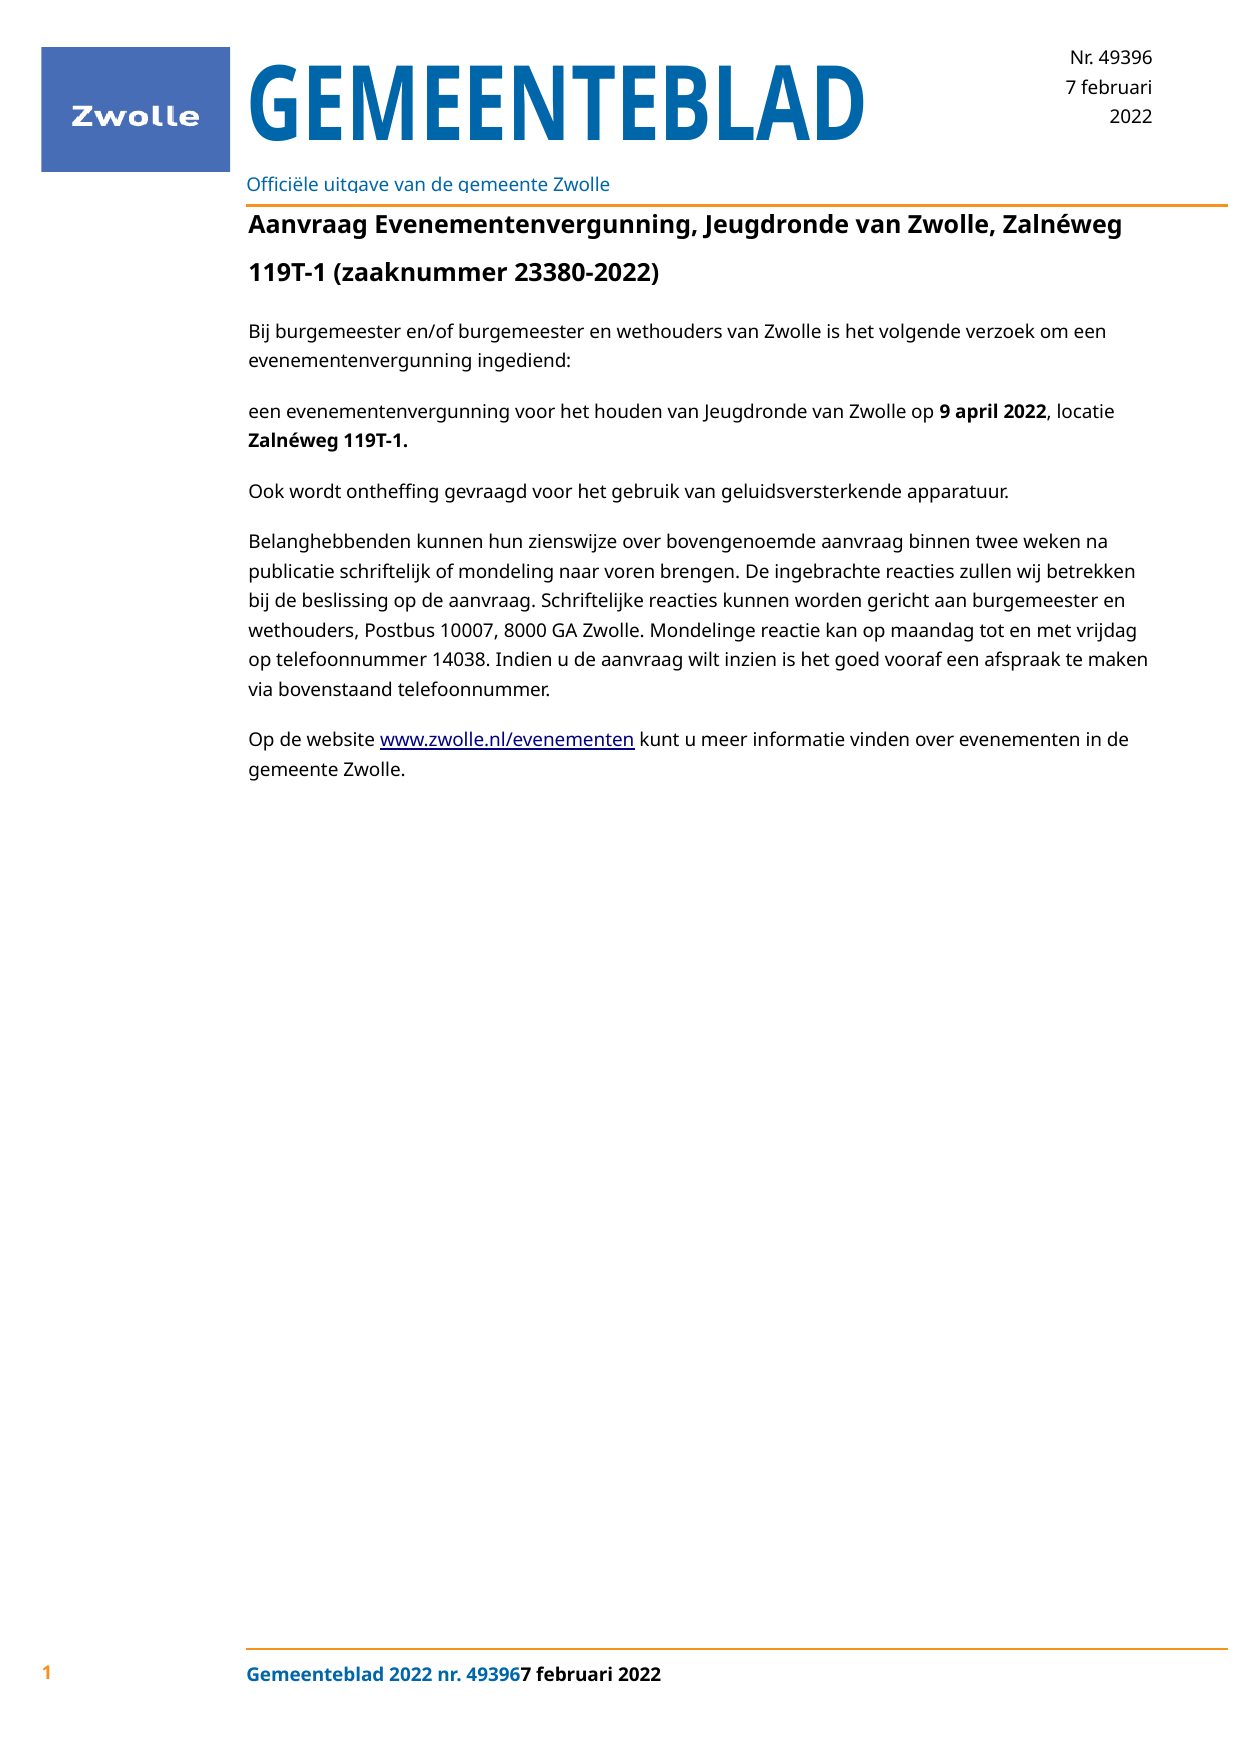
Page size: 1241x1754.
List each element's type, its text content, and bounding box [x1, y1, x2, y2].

text een evenementenvergunning voor het houden van Jeugdronde van Zwolle op 9 april 2022, locatie Zalnéweg 119T-1. [248, 398, 1152, 453]
text Ook wordt ontheffing gevraagd voor het gebruik van geluidsversterkende apparatuur. [248, 478, 1152, 504]
text Op de website www.zwolle.nl/evenementen kunt u meer informatie vinden over evenementen in de gemeente Zwolle. [248, 727, 1152, 782]
picture [41, 47, 231, 172]
text Aanvraag Evenementenvergunning, Jeugdronde van Zwolle, Zalnéweg 119T-1 (zaaknummer 23380-2022) [248, 207, 1152, 288]
text Belanghebbenden kunnen hun zienswijze over bovengenoemde aanvraag binnen twee weken na publicatie schriftelijk of mondeling naar voren brengen. De ingebrachte reacties zullen wij betrekken bij de beslissing op de aanvraag. Schriftelijke reacties kunnen worden gericht aan burgemeester en wethouders, Postbus 10007, 8000 GA Zwolle. Mondelinge reactie kan op maandag tot en met vrijdag op telefoonnummer 14038. Indien u de aanvraag wilt inzien is het goed vooraf een afspraak te maken via bovenstaand telefoonnummer. [248, 528, 1152, 702]
text Bij burgemeester en/of burgemeester en wethouders van Zwolle is het volgende verzoek om een evenementenvergunning ingediend: [248, 318, 1152, 373]
